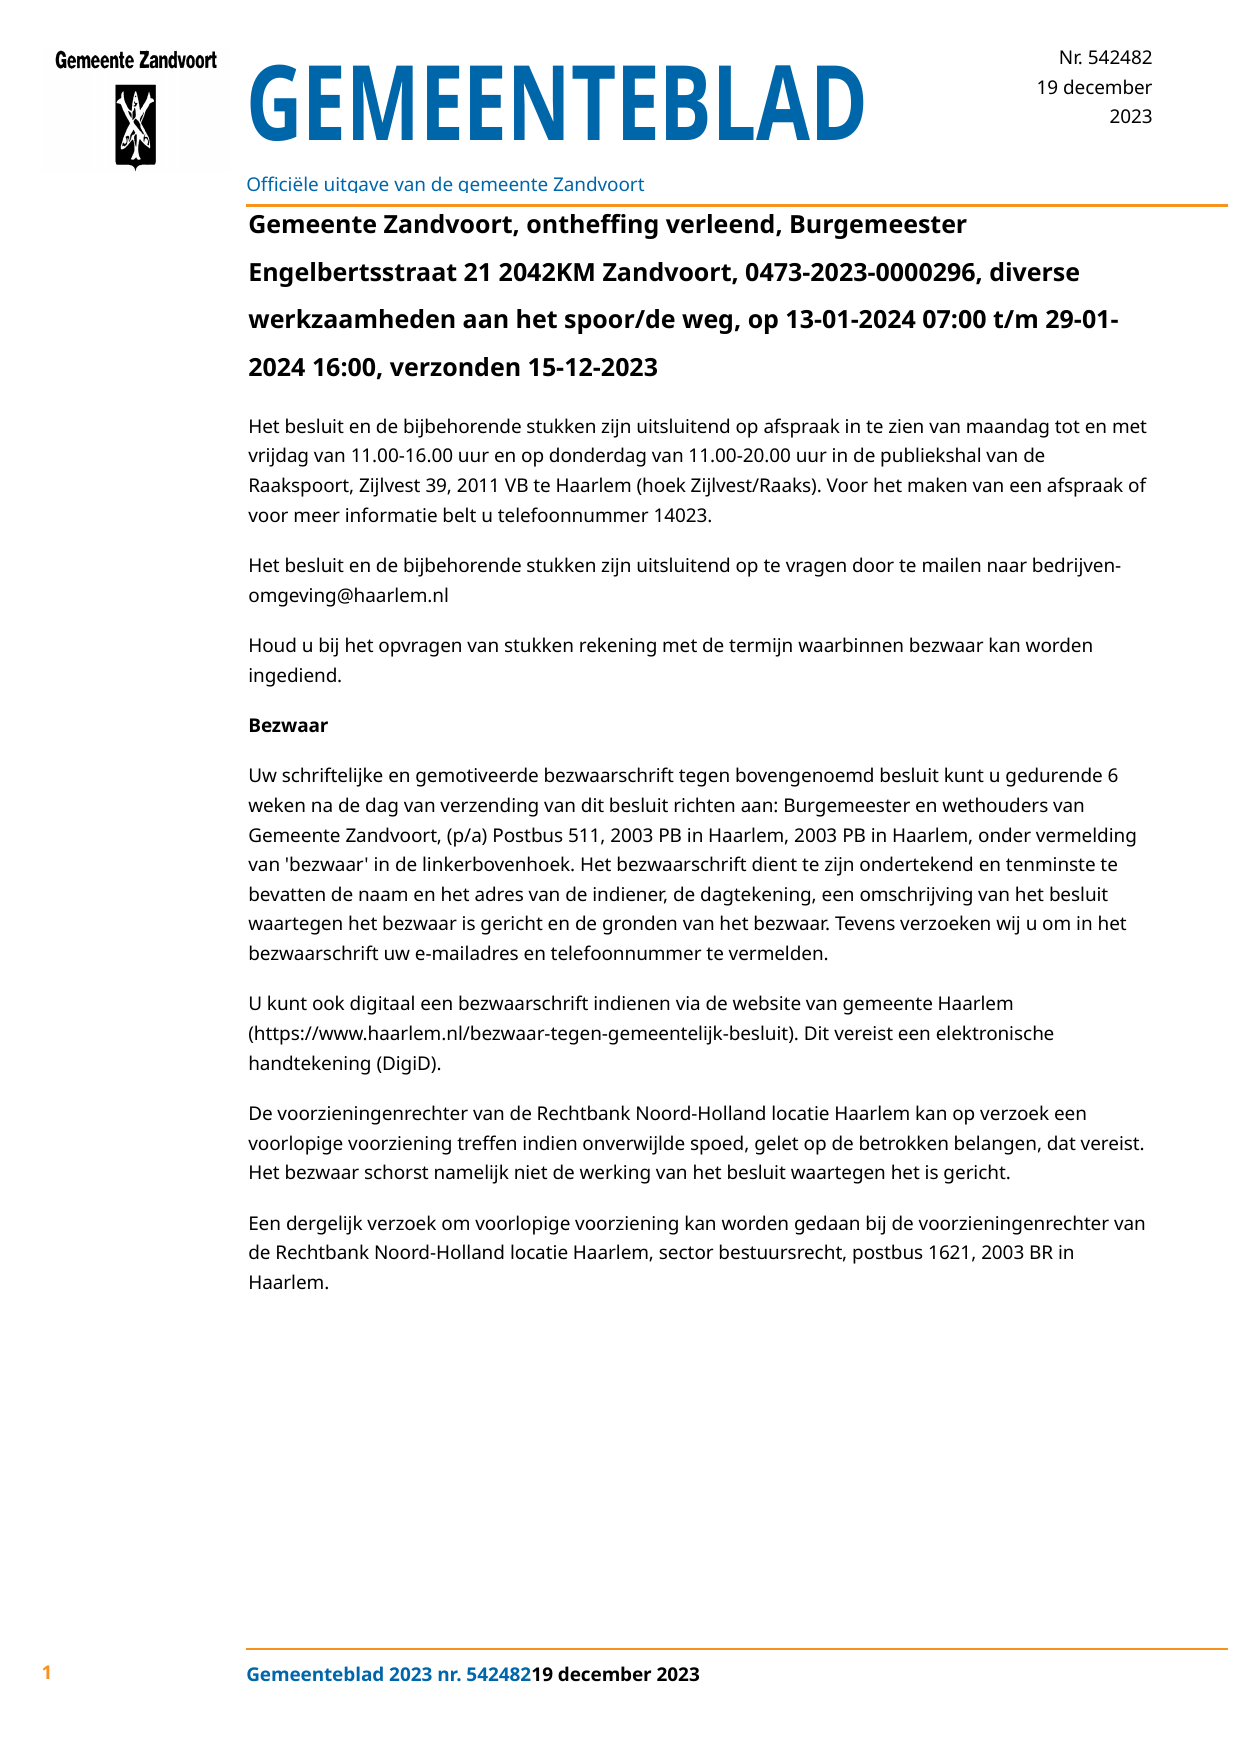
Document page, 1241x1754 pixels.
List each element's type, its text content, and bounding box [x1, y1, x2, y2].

text De voorzieningenrechter van de Rechtbank Noord-Holland locatie Haarlem kan op verzoek een voorlopige voorziening treffen indien onverwijlde spoed, gelet op de betrokken belangen, dat vereist. Het bezwaar schorst namelijk niet de werking van het besluit waartegen het is gericht. [248, 1100, 1152, 1185]
text Het besluit en de bijbehorende stukken zijn uitsluitend op te vragen door te mailen naar bedrijven-omgeving@haarlem.nl [248, 552, 1152, 608]
text Houd u bij het opvragen van stukken rekening met de termijn waarbinnen bezwaar kan worden ingediend. [248, 632, 1152, 688]
text Het besluit en de bijbehorende stukken zijn uitsluitend op afspraak in te zien van maandag tot en met vrijdag van 11.00-16.00 uur en op donderdag van 11.00-20.00 uur in de publiekshal van de Raakspoort, Zijlvest 39, 2011 VB te Haarlem (hoek Zijlvest/Raaks). Voor het maken van een afspraak of voor meer informatie belt u telefoonnummer 14023. [248, 413, 1152, 528]
picture [41, 47, 231, 172]
text Bezwaar [248, 712, 1152, 738]
text U kunt ook digitaal een bezwaarschrift indienen via de website van gemeente Haarlem (https://www.haarlem.nl/bezwaar-tegen-gemeentelijk-besluit). Dit vereist een elektronische handtekening (DigiD). [248, 991, 1152, 1076]
text Uw schriftelijke en gemotiveerde bezwaarschrift tegen bovengenoemd besluit kunt u gedurende 6 weken na de dag van verzending van dit besluit richten aan: Burgemeester en wethouders van Gemeente Zandvoort, (p/a) Postbus 511, 2003 PB in Haarlem, 2003 PB in Haarlem, onder vermelding van 'bezwaar' in de linkerbovenhoek. Het bezwaarschrift dient te zijn ondertekend en tenminste te bevatten de naam en het adres van de indiener, de dagtekening, een omschrijving van het besluit waartegen het bezwaar is gericht en de gronden van het bezwaar. Tevens verzoeken wij u om in het bezwaarschrift uw e-mailadres en telefoonnummer te vermelden. [248, 763, 1152, 966]
text Gemeente Zandvoort, ontheffing verleend, Burgemeester Engelbertsstraat 21 2042KM Zandvoort, 0473-2023-0000296, diverse werkzaamheden aan het spoor/de weg, op 13-01-2024 07:00 t/m 29-01-2024 16:00, verzonden 15-12-2023 [248, 207, 1152, 384]
text Een dergelijk verzoek om voorlopige voorziening kan worden gedaan bij de voorzieningenrechter van de Rechtbank Noord-Holland locatie Haarlem, sector bestuursrecht, postbus 1621, 2003 BR in Haarlem. [248, 1210, 1152, 1295]
